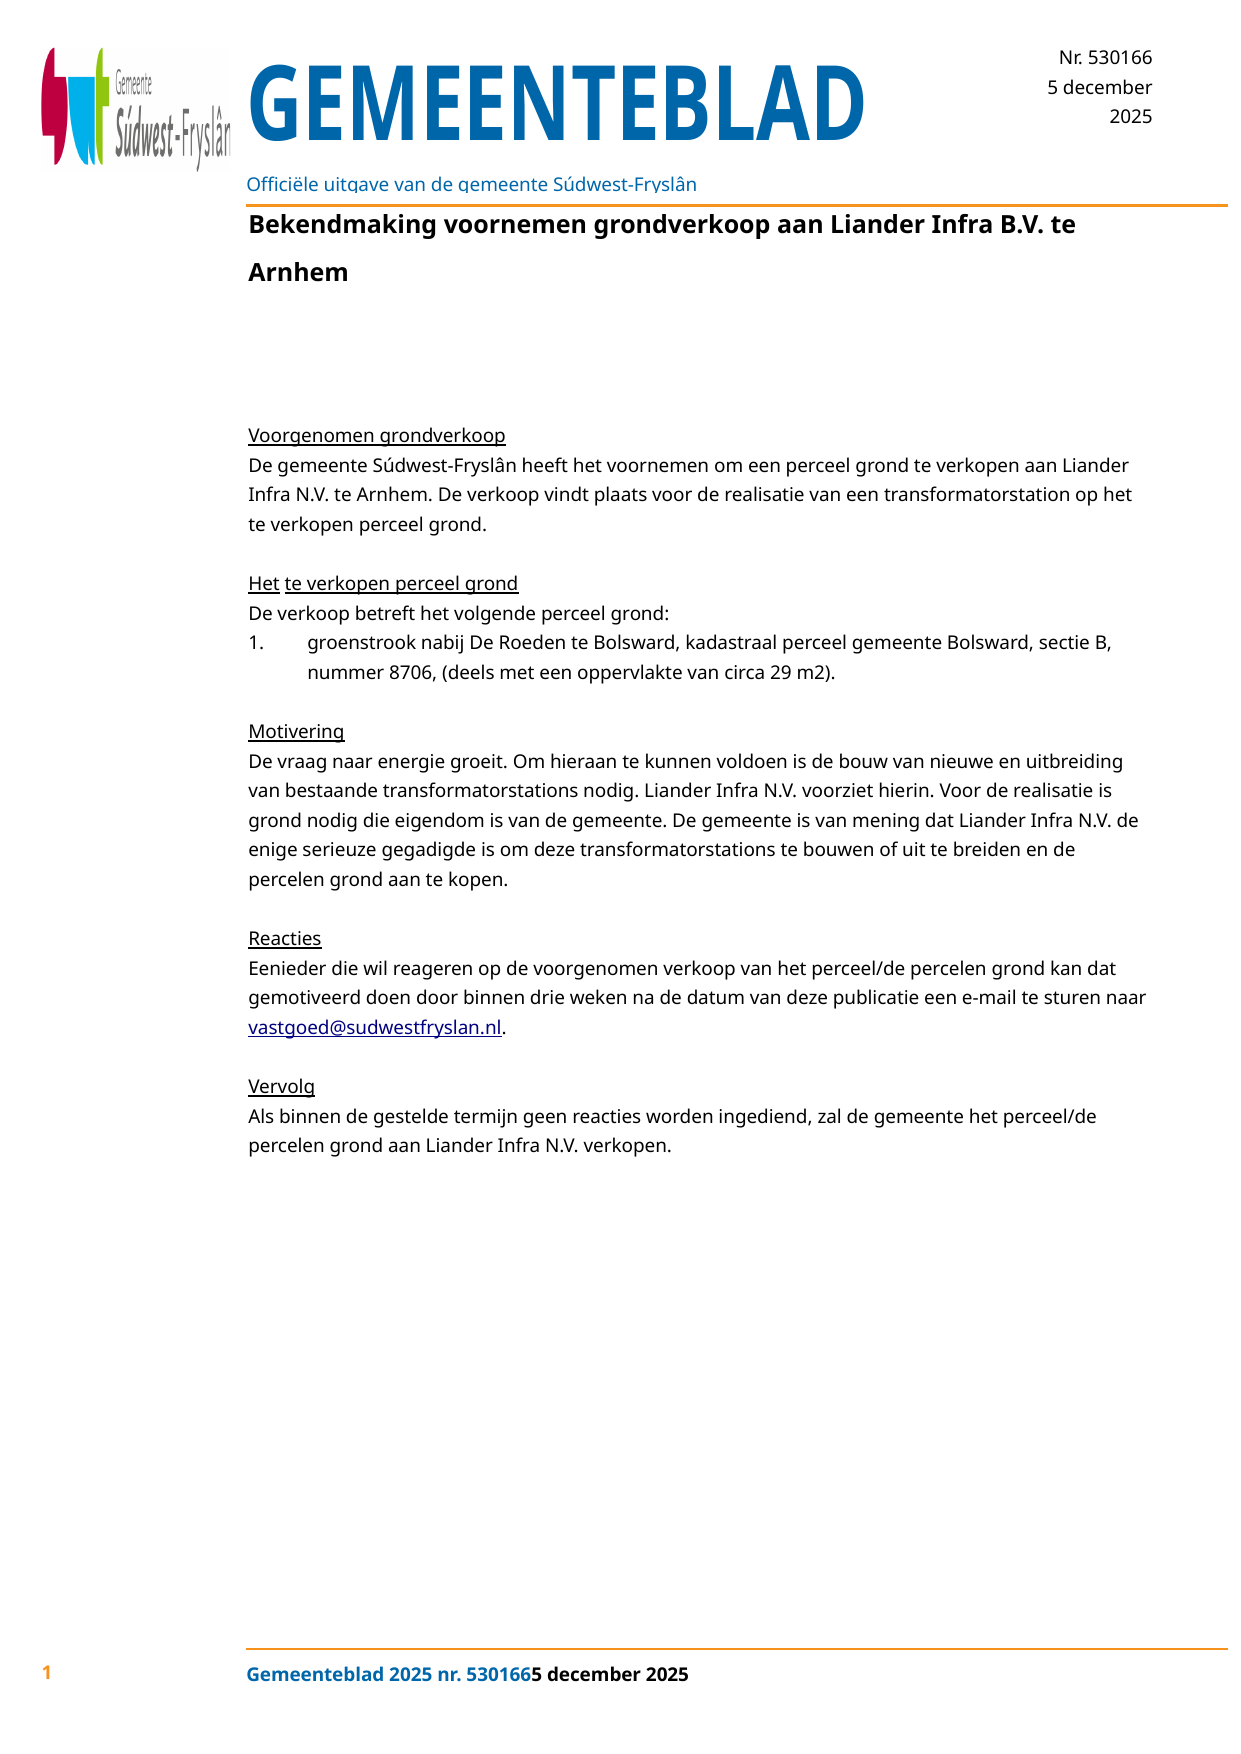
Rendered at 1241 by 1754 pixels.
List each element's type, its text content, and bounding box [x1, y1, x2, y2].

list groenstrook nabij De Roeden te Bolsward, kadastraal perceel gemeente Bolsward, sectie B, nummer 8706, (deels met een oppervlakte van circa 29 m2). [248, 629, 1152, 685]
picture [41, 47, 231, 172]
text Voorgenomen grondverkoop [248, 422, 1152, 448]
text De vraag naar energie groeit. Om hieraan te kunnen voldoen is de bouw van nieuwe en uitbreiding van bestaande transformatorstations nodig. Liander Infra N.V. voorziet hierin. Voor de realisatie is grond nodig die eigendom is van de gemeente. De gemeente is van mening dat Liander Infra N.V. de enige serieuze gegadigde is om deze transformatorstations te bouwen of uit te breiden en de percelen grond aan te kopen. [248, 748, 1152, 892]
text De verkoop betreft het volgende perceel grond: [248, 600, 1152, 626]
text Vervolg [248, 1073, 1152, 1099]
text De gemeente Súdwest-Fryslân heeft het voornemen om een perceel grond te verkopen aan Liander Infra N.V. te Arnhem. De verkoop vindt plaats voor de realisatie van een transformatorstation op het te verkopen perceel grond. [248, 452, 1152, 537]
text Reacties [248, 925, 1152, 951]
text Als binnen de gestelde termijn geen reacties worden ingediend, zal de gemeente het perceel/de percelen grond aan Liander Infra N.V. verkopen. [248, 1103, 1152, 1158]
text Het te verkopen perceel grond [248, 570, 1152, 596]
text Eenieder die wil reageren op de voorgenomen verkoop van het perceel/de percelen grond kan dat gemotiveerd doen door binnen drie weken na de datum van deze publicatie een e-mail te sturen naar vastgoed@sudwestfryslan.nl. [248, 955, 1152, 1040]
text Motivering [248, 718, 1152, 744]
text Bekendmaking voornemen grondverkoop aan Liander Infra B.V. te Arnhem [248, 207, 1152, 288]
